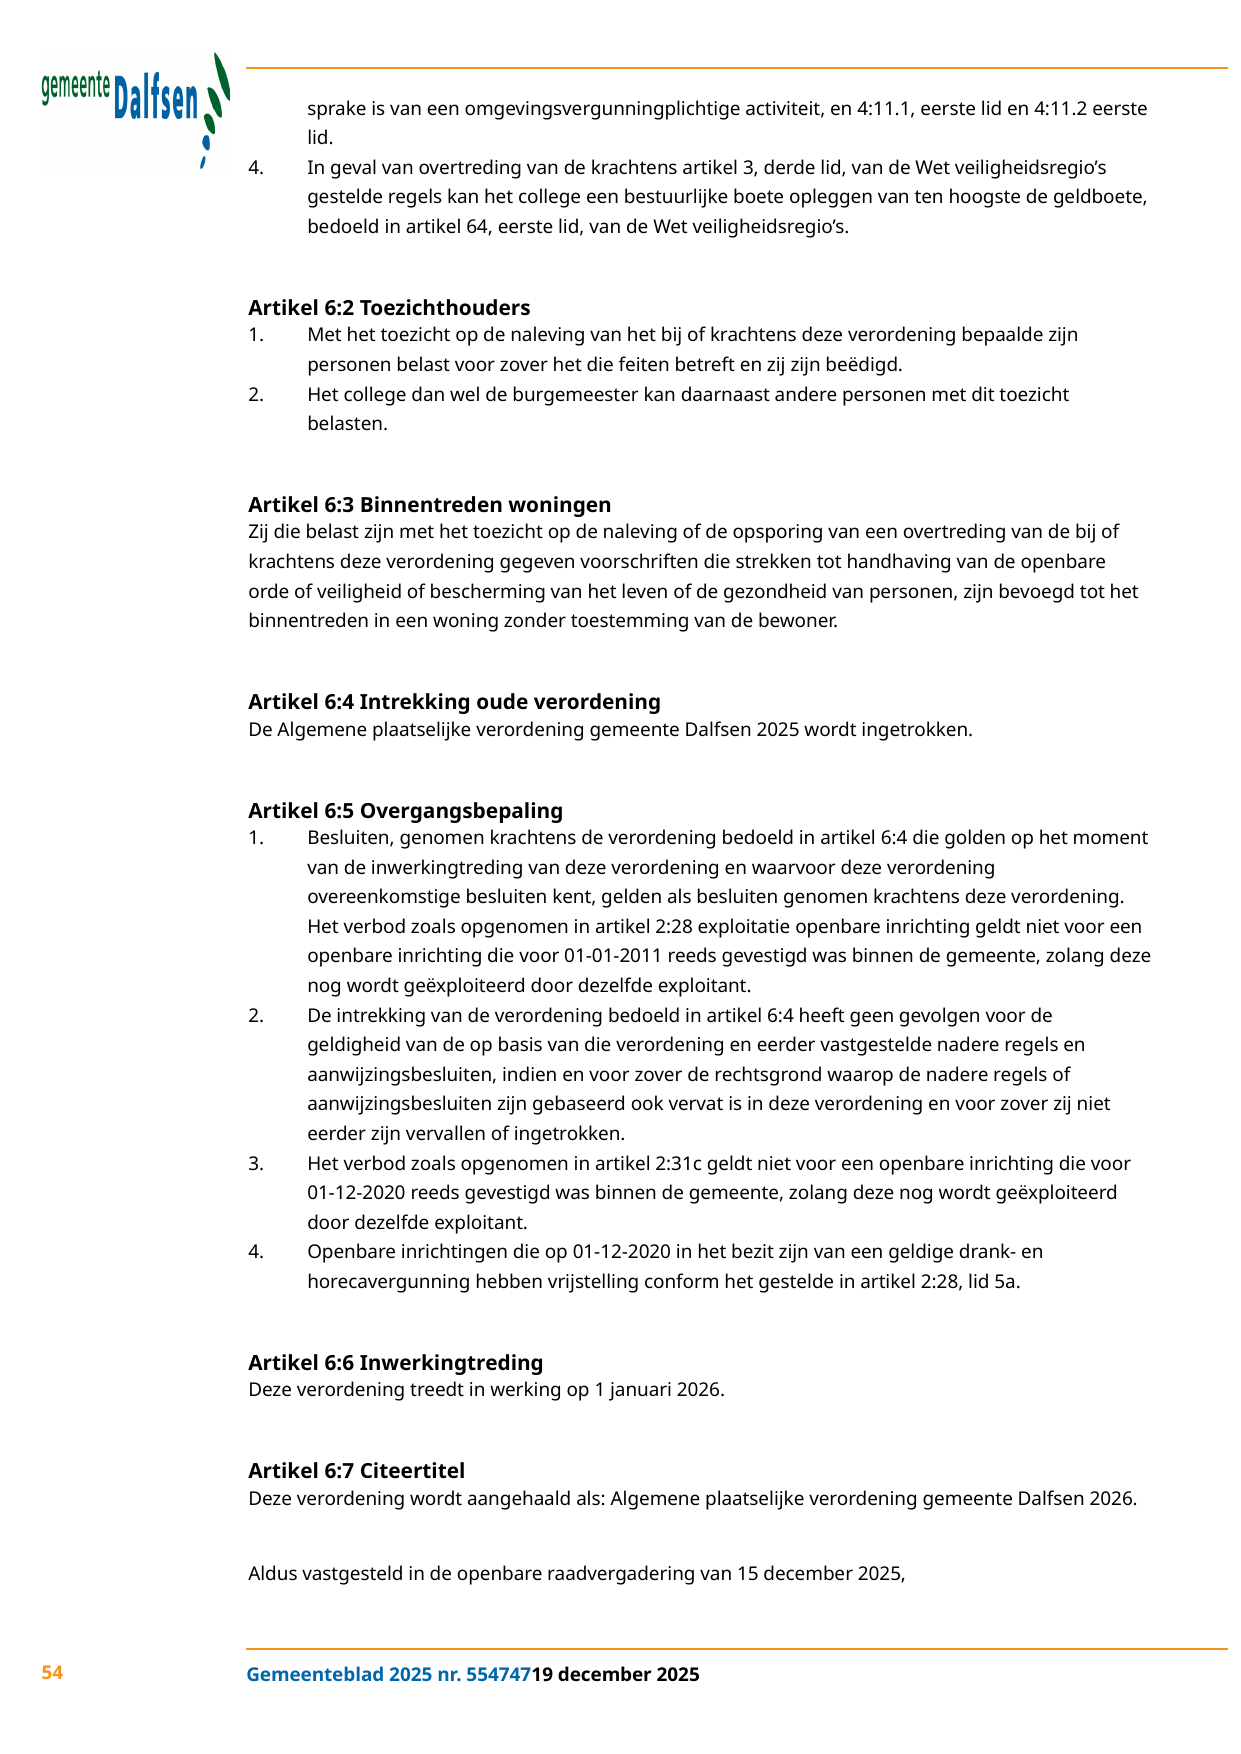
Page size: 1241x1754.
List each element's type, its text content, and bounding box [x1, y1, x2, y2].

list Openbare inrichtingen die op 01-12-2020 in het bezit zijn van een geldige drank- en horecavergunning hebben vrijstelling conform het gestelde in artikel 2:28, lid 5a. [248, 1238, 1152, 1294]
text Artikel 6:5 Overgangsbepaling [248, 796, 1152, 824]
text Artikel 6:6 Inwerkingtreding [248, 1348, 1152, 1377]
list sprake is van een omgevingsvergunningplichtige activiteit, en 4:11.1, eerste lid en 4:11.2 eerste lid. [248, 95, 1152, 150]
text Artikel 6:2 Toezichthouders [248, 293, 1152, 322]
text Aldus vastgesteld in de openbare raadvergadering van 15 december 2025, [248, 1560, 1152, 1586]
text Deze verordening treedt in werking op 1 januari 2026. [248, 1377, 1152, 1402]
text Artikel 6:3 Binnentreden woningen [248, 490, 1152, 519]
list Het verbod zoals opgenomen in artikel 2:31c geldt niet voor een openbare inrichting die voor 01-12-2020 reeds gevestigd was binnen de gemeente, zolang deze nog wordt geëxploiteerd door dezelfde exploitant. [248, 1150, 1152, 1235]
list Met het toezicht op de naleving van het bij of krachtens deze verordening bepaalde zijn personen belast voor zover het die feiten betreft en zij zijn beëdigd. [248, 322, 1152, 377]
list De intrekking van de verordening bedoeld in artikel 6:4 heeft geen gevolgen voor de geldigheid van de op basis van die verordening en eerder vastgestelde nadere regels en aanwijzingsbesluiten, indien en voor zover de rechtsgrond waarop de nadere regels of aanwijzingsbesluiten zijn gebaseerd ook vervat is in deze verordening en voor zover zij niet eerder zijn vervallen of ingetrokken. [248, 1002, 1152, 1146]
text Artikel 6:7 Citeertitel [248, 1457, 1152, 1485]
text Zij die belast zijn met het toezicht op de naleving of de opsporing van een overtreding van de bij of krachtens deze verordening gegeven voorschriften die strekken tot handhaving van de openbare orde of veiligheid of bescherming van het leven of de gezondheid van personen, zijn bevoegd tot het binnentreden in een woning zonder toestemming van de bewoner. [248, 519, 1152, 633]
text Artikel 6:4 Intrekking oude verordening [248, 687, 1152, 716]
text De Algemene plaatselijke verordening gemeente Dalfsen 2025 wordt ingetrokken. [248, 716, 1152, 742]
list Besluiten, genomen krachtens de verordening bedoeld in artikel 6:4 die golden op het moment van de inwerkingtreding van deze verordening en waarvoor deze verordening overeenkomstige besluiten kent, gelden als besluiten genomen krachtens deze verordening. Het verbod zoals opgenomen in artikel 2:28 exploitatie openbare inrichting geldt niet voor een openbare inrichting die voor 01-01-2011 reeds gevestigd was binnen de gemeente, zolang deze nog wordt geëxploiteerd door dezelfde exploitant. [248, 824, 1152, 998]
list In geval van overtreding van de krachtens artikel 3, derde lid, van de Wet veiligheidsregio’s gestelde regels kan het college een bestuurlijke boete opleggen van ten hoogste de geldboete, bedoeld in artikel 64, eerste lid, van de Wet veiligheidsregio’s. [248, 154, 1152, 239]
picture [41, 47, 231, 172]
list Het college dan wel de burgemeester kan daarnaast andere personen met dit toezicht belasten. [248, 381, 1152, 436]
text Deze verordening wordt aangehaald als: Algemene plaatselijke verordening gemeente Dalfsen 2026. [248, 1485, 1152, 1511]
